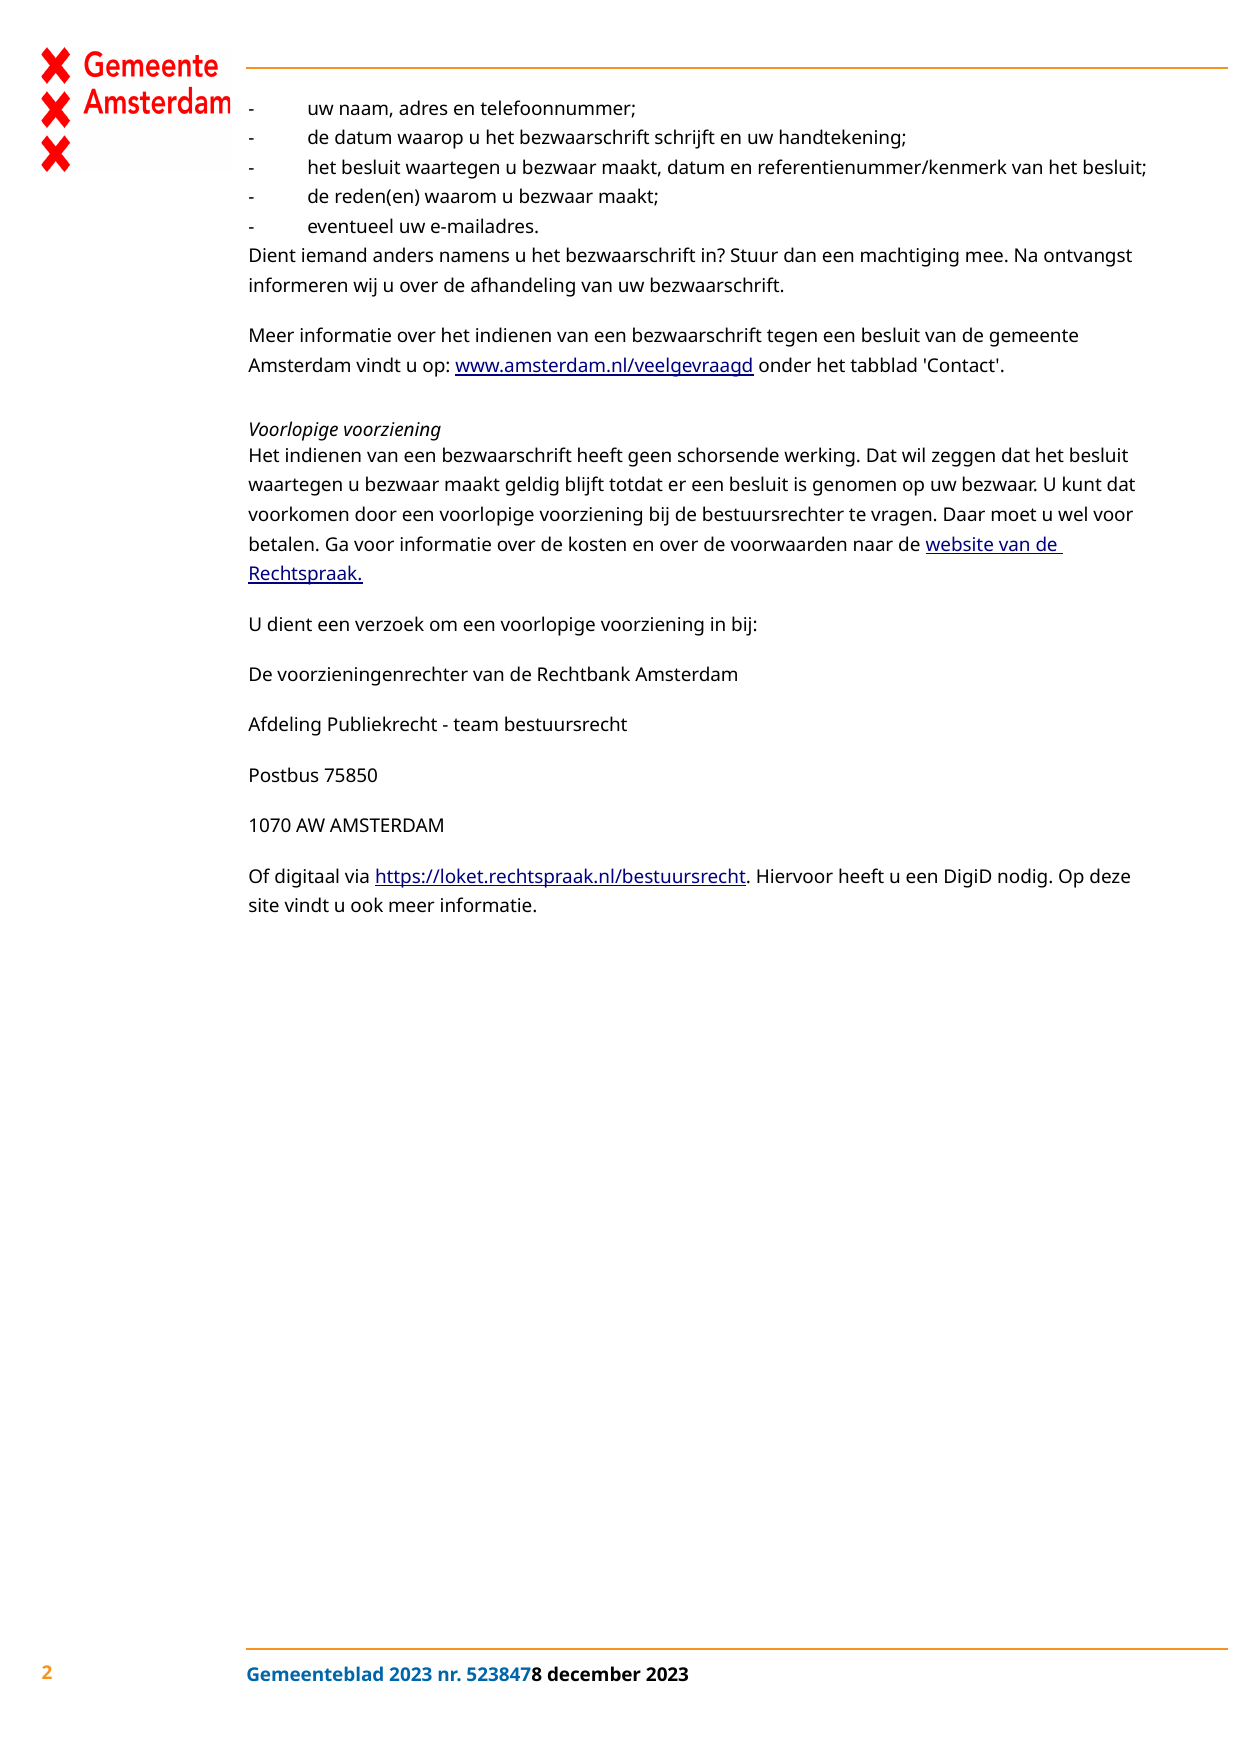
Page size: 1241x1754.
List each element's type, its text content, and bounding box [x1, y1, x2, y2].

list uw naam, adres en telefoonnummer; [248, 95, 1152, 121]
text Het indienen van een bezwaarschrift heeft geen schorsende werking. Dat wil zeggen dat het besluit waartegen u bezwaar maakt geldig blijft totdat er een besluit is genomen op uw bezwaar. U kunt dat voorkomen door een voorlopige voorziening bij de bestuursrechter te vragen. Daar moet u wel voor betalen. Ga voor informatie over de kosten en over de voorwaarden naar de website van de Rechtspraak. [248, 442, 1152, 586]
text Of digitaal via https://loket.rechtspraak.nl/bestuursrecht. Hiervoor heeft u een DigiD nodig. Op deze site vindt u ook meer informatie. [248, 863, 1152, 918]
picture [41, 47, 231, 172]
text Dient iemand anders namens u het bezwaarschrift in? Stuur dan een machtiging mee. Na ontvangst informeren wij u over de afhandeling van uw bezwaarschrift. [248, 243, 1152, 298]
list het besluit waartegen u bezwaar maakt, datum en referentienummer/kenmerk van het besluit; [248, 154, 1152, 180]
text Meer informatie over het indienen van een bezwaarschrift tegen een besluit van de gemeente Amsterdam vindt u op: www.amsterdam.nl/veelgevraagd onder het tabblad 'Contact'. [248, 323, 1152, 378]
list eventueel uw e-mailadres. [248, 213, 1152, 239]
list de reden(en) waarom u bezwaar maakt; [248, 183, 1152, 209]
text 1070 AW AMSTERDAM [248, 812, 1152, 838]
text Postbus 75850 [248, 762, 1152, 788]
text Afdeling Publiekrecht - team bestuursrecht [248, 712, 1152, 737]
text De voorzieningenrechter van de Rechtbank Amsterdam [248, 661, 1152, 687]
list de datum waarop u het bezwaarschrift schrijft en uw handtekening; [248, 124, 1152, 150]
text Voorlopige voorziening [248, 416, 1152, 442]
text U dient een verzoek om een voorlopige voorziening in bij: [248, 611, 1152, 636]
